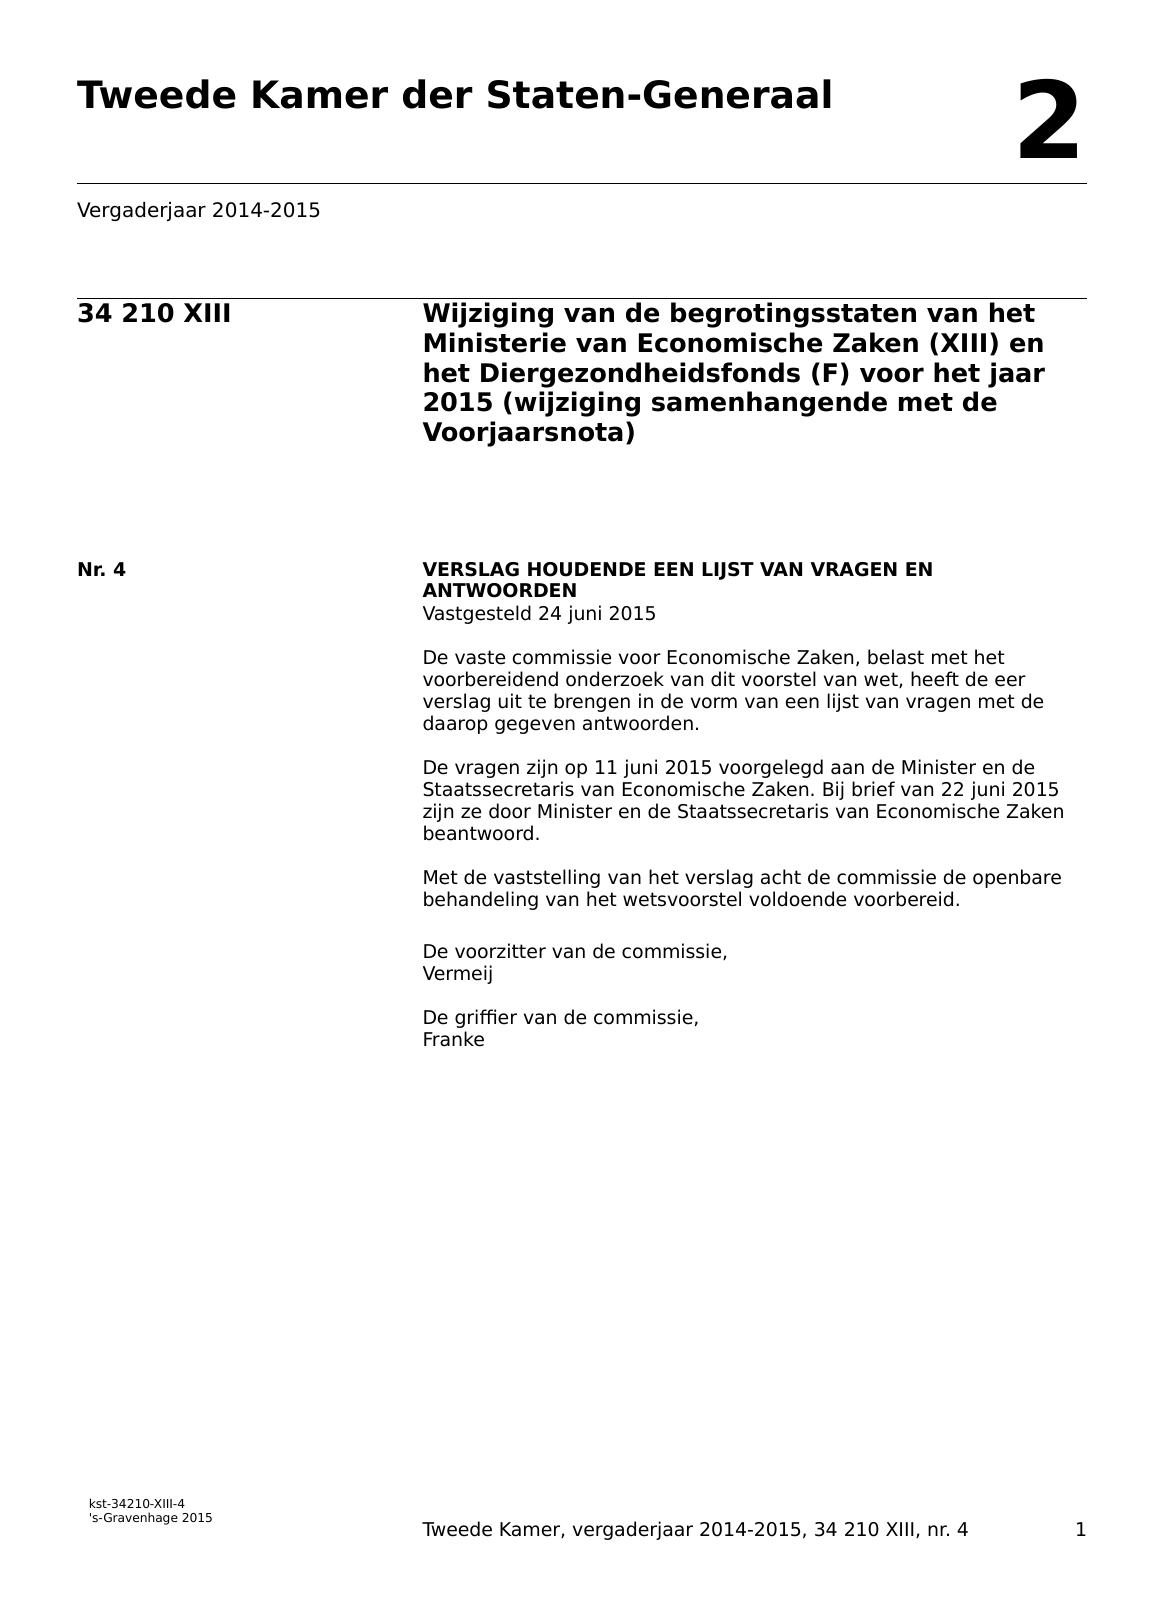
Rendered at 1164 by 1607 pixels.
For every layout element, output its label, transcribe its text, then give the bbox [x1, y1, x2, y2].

text De vragen zijn op 11 juni 2015 voorgelegd aan de Minister en de Staatssecretaris van Economische Zaken. Bij brief van 22 juni 2015 zijn ze door Minister en de Staatssecretaris van Economische Zaken beantwoord. [422, 757, 1087, 844]
subtitle Nr. 4 VERSLAG HOUDENDE EEN LIJST VAN VRAGEN EN ANTWOORDEN [77, 558, 1087, 602]
text De vaste commissie voor Economische Zaken, belast met het voorbereidend onderzoek van dit voorstel van wet, heeft de eer verslag uit te brengen in de vorm van een lijst van vragen met de daarop gegeven antwoorden. [422, 647, 1087, 734]
table_header 2 [886, 59, 1087, 183]
table_header Tweede Kamer der Staten-Generaal [77, 59, 886, 183]
text kst-34210-XIII-4 [88, 1497, 323, 1511]
subtitle 34 210 XIII Wijziging van de begrotingsstaten van het Ministerie van Economische Zaken (XIII) en het Diergezondheidsfonds (F) voor het jaar 2015 (wijziging samenhangende met de Voorjaarsnota) [77, 299, 1087, 447]
text De voorzitter van de commissie, Vermeij [422, 941, 1087, 985]
text Vastgesteld 24 juni 2015 [422, 602, 1087, 624]
text 's-Gravenhage 2015 [88, 1511, 323, 1525]
text De griffier van de commissie, Franke [422, 1007, 1087, 1051]
table_cell Vergaderjaar 2014-2015 [77, 184, 1087, 298]
text Met de vaststelling van het verslag acht de commissie de openbare behandeling van het wetsvoorstel voldoende voorbereid. [422, 867, 1087, 911]
